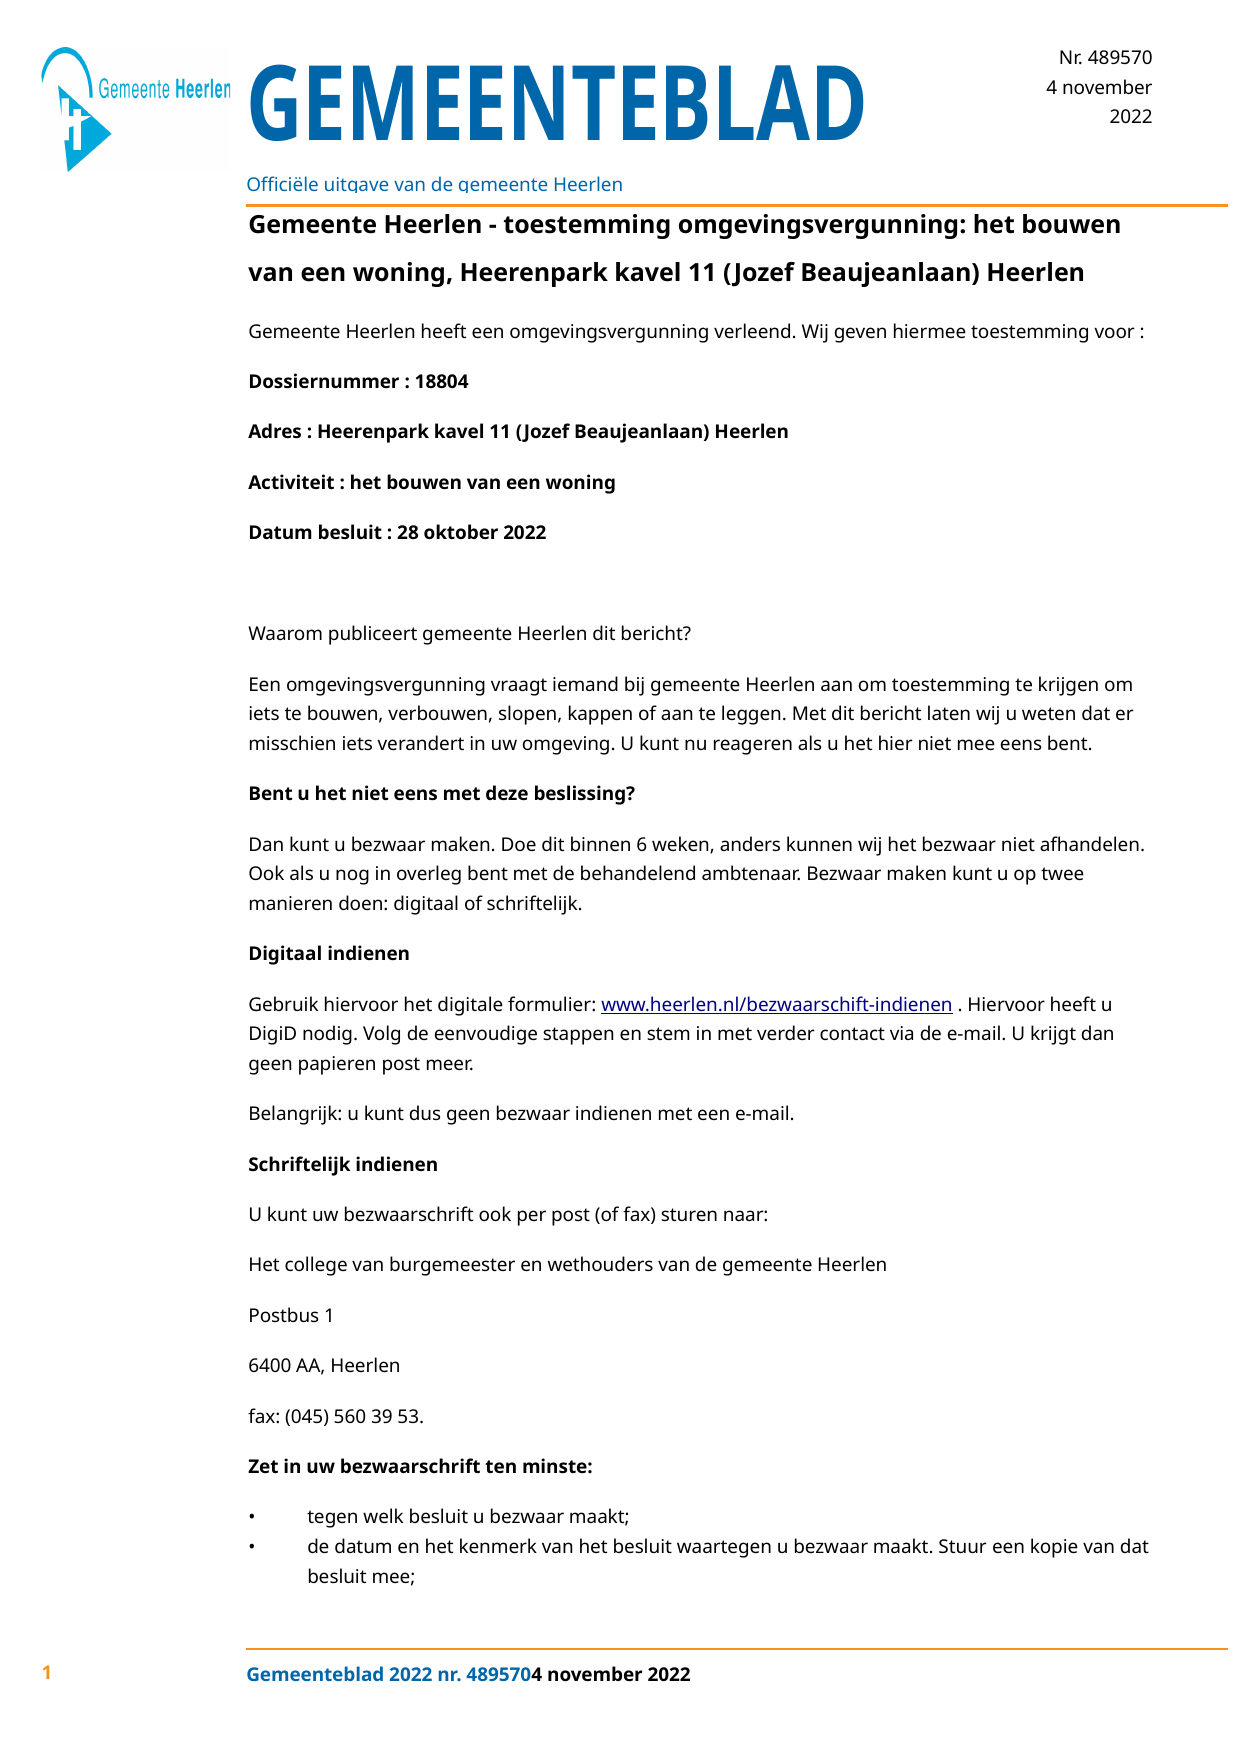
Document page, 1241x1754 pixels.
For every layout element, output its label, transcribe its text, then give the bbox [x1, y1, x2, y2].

picture [41, 47, 231, 172]
list tegen welk besluit u bezwaar maakt; [248, 1504, 1152, 1529]
text Dan kunt u bezwaar maken. Doe dit binnen 6 weken, anders kunnen wij het bezwaar niet afhandelen. Ook als u nog in overleg bent met de behandelend ambtenaar. Bezwaar maken kunt u op twee manieren doen: digitaal of schriftelijk. [248, 831, 1152, 916]
text Adres : Heerenpark kavel 11 (Jozef Beaujeanlaan) Heerlen [248, 419, 1152, 444]
text U kunt uw bezwaarschrift ook per post (of fax) sturen naar: [248, 1201, 1152, 1227]
text Bent u het niet eens met deze beslissing? [248, 780, 1152, 806]
text Gemeente Heerlen heeft een omgevingsvergunning verleend. Wij geven hiermee toestemming voor : [248, 318, 1152, 344]
list de datum en het kenmerk van het besluit waartegen u bezwaar maakt. Stuur een kopie van dat besluit mee; [248, 1533, 1152, 1589]
text Het college van burgemeester en wethouders van de gemeente Heerlen [248, 1252, 1152, 1277]
text fax: (045) 560 39 53. [248, 1403, 1152, 1429]
text Waarom publiceert gemeente Heerlen dit bericht? [248, 620, 1152, 646]
text 6400 AA, Heerlen [248, 1352, 1152, 1378]
text Activiteit : het bouwen van een woning [248, 469, 1152, 495]
text Een omgevingsvergunning vraagt iemand bij gemeente Heerlen aan om toestemming te krijgen om iets te bouwen, verbouwen, slopen, kappen of aan te leggen. Met dit bericht laten wij u weten dat er misschien iets verandert in uw omgeving. U kunt nu reageren als u het hier niet mee eens bent. [248, 671, 1152, 756]
text Postbus 1 [248, 1302, 1152, 1328]
text Gemeente Heerlen - toestemming omgevingsvergunning: het bouwen van een woning, Heerenpark kavel 11 (Jozef Beaujeanlaan) Heerlen [248, 207, 1152, 288]
picture [41, 47, 59, 70]
text Schriftelijk indienen [248, 1151, 1152, 1177]
text Gebruik hiervoor het digitale formulier: www.heerlen.nl/bezwaarschift-indienen . Hiervoor heeft u DigiD nodig. Volg de eenvoudige stappen en stem in met verder contact via de e-mail. U krijgt dan geen papieren post meer. [248, 991, 1152, 1076]
text Digitaal indienen [248, 940, 1152, 966]
text Datum besluit : 28 oktober 2022 [248, 519, 1152, 545]
text Zet in uw bezwaarschrift ten minste: [248, 1453, 1152, 1479]
text Belangrijk: u kunt dus geen bezwaar indienen met een e-mail. [248, 1100, 1152, 1126]
text Dossiernummer : 18804 [248, 368, 1152, 394]
